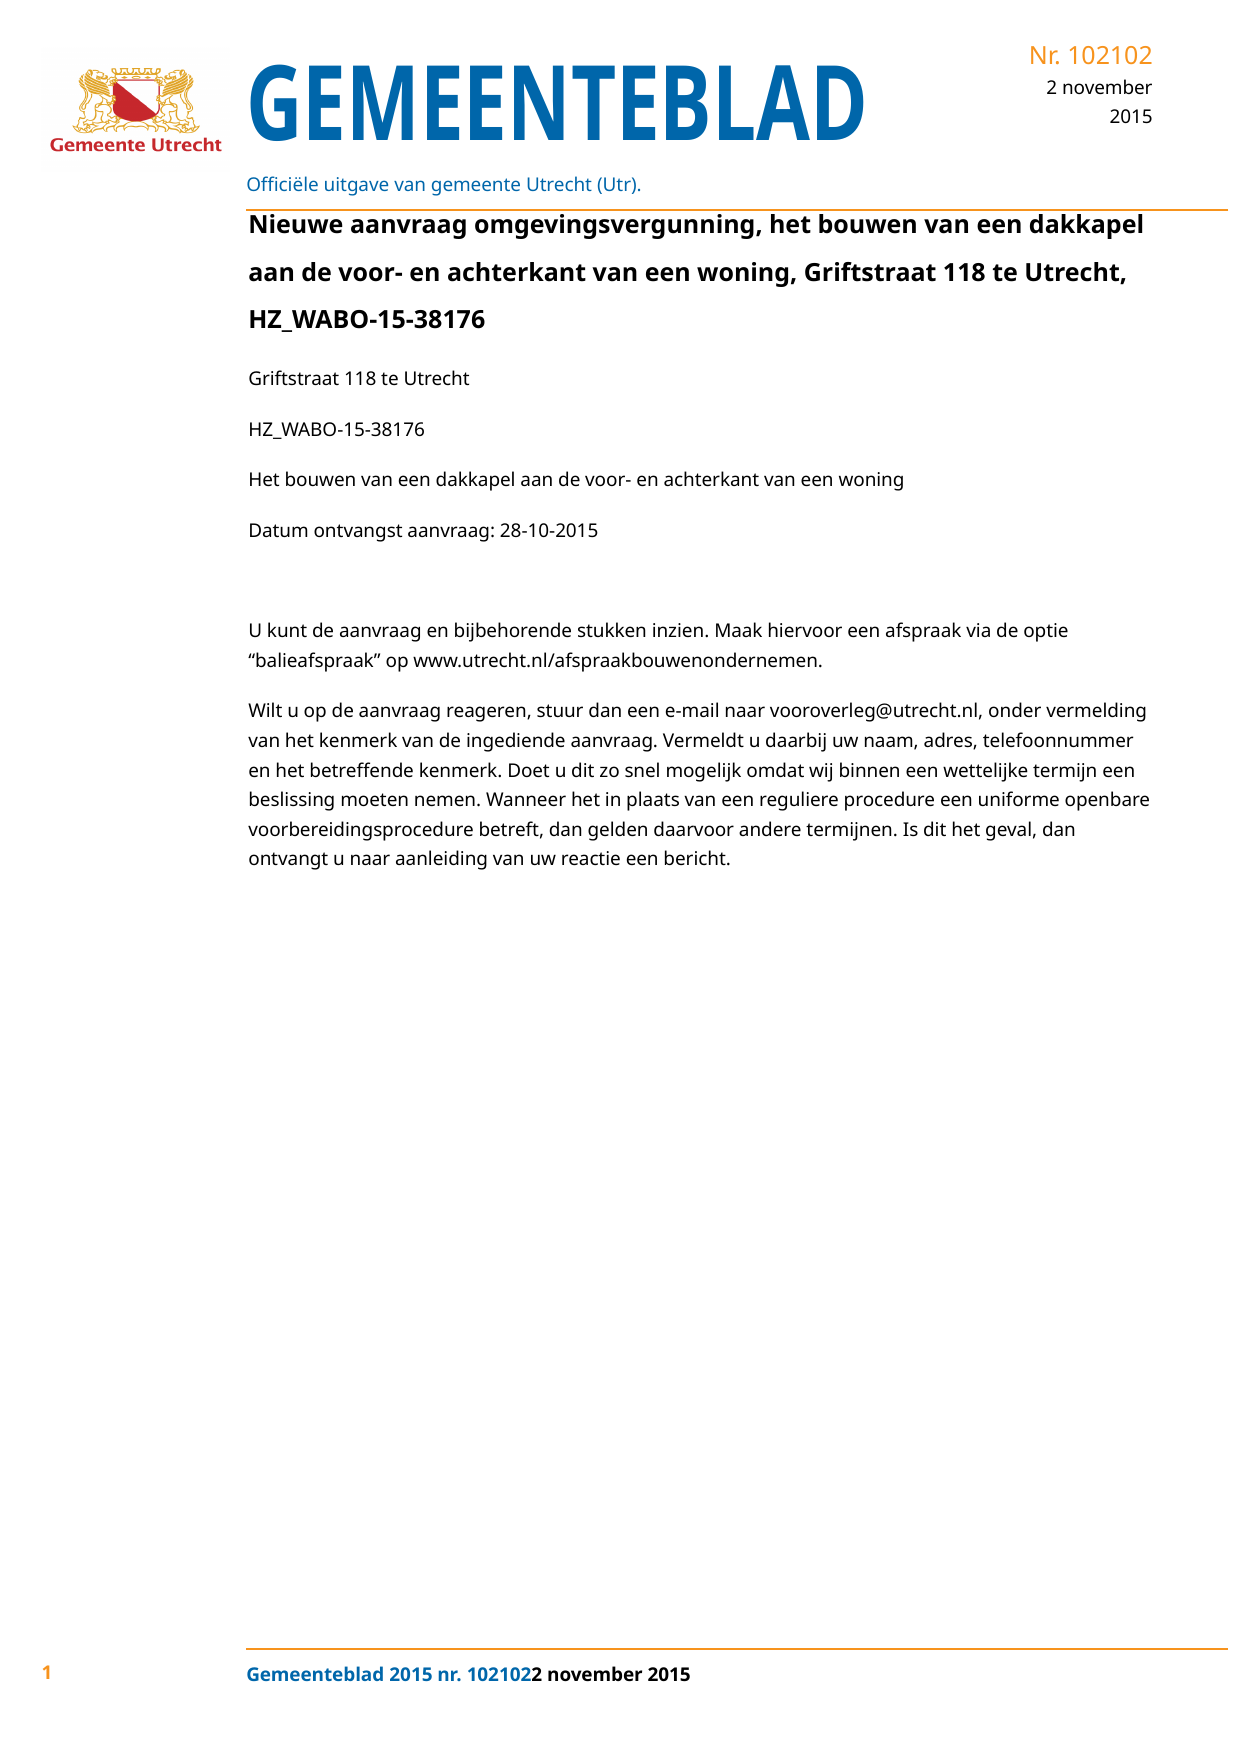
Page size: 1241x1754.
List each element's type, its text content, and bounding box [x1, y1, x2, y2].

text Griftstraat 118 te Utrecht [248, 366, 1152, 391]
text Nieuwe aanvraag omgevingsvergunning, het bouwen van een dakkapel aan de voor- en achterkant van een woning, Griftstraat 118 te Utrecht, HZ_WABO-15-38176 [248, 211, 1152, 336]
text Het bouwen van een dakkapel aan de voor- en achterkant van een woning [248, 466, 1152, 492]
text Datum ontvangst aanvraag: 28-10-2015 [248, 517, 1152, 542]
text Wilt u op de aanvraag reageren, stuur dan een e-mail naar vooroverleg@utrecht.nl, onder vermelding van het kenmerk van de ingediende aanvraag. Vermeldt u daarbij uw naam, adres, telefoonnummer en het betreffende kenmerk. Doet u dit zo snel mogelijk omdat wij binnen een wettelijke termijn een beslissing moeten nemen. Wanneer het in plaats van een reguliere procedure een uniforme openbare voorbereidingsprocedure betreft, dan gelden daarvoor andere termijnen. Is dit het geval, dan ontvangt u naar aanleiding van uw reactie een bericht. [248, 698, 1152, 871]
picture [41, 47, 231, 172]
text U kunt de aanvraag en bijbehorende stukken inzien. Maak hiervoor een afspraak via de optie “balieafspraak” op www.utrecht.nl/afspraakbouwenondernemen. [248, 618, 1152, 673]
text HZ_WABO-15-38176 [248, 416, 1152, 442]
